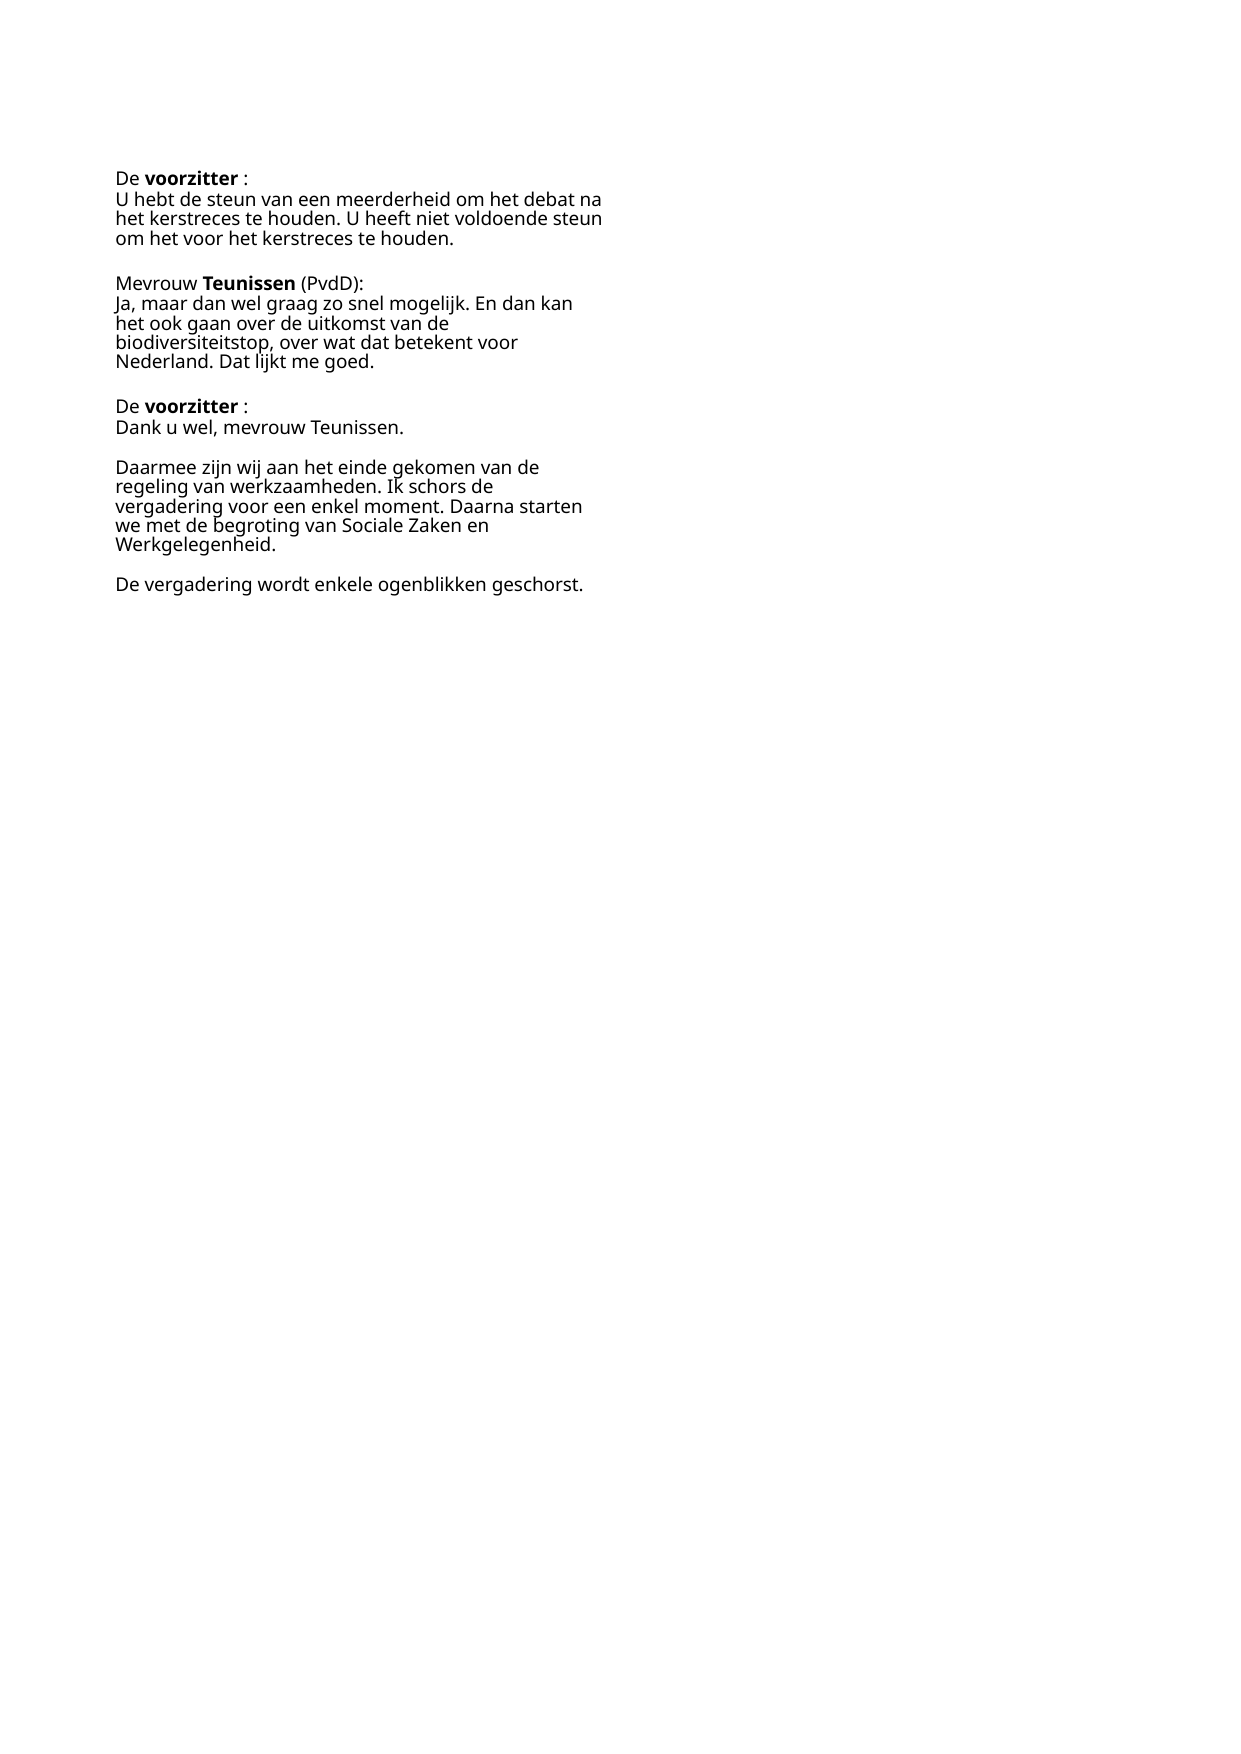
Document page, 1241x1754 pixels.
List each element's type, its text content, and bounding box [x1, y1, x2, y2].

text Mevrouw Teunissen (PvdD): [115, 270, 605, 295]
text De voorzitter : [115, 165, 605, 191]
text De vergadering wordt enkele ogenblikken geschorst. [115, 576, 605, 596]
text De voorzitter : [115, 393, 605, 419]
text Ja, maar dan wel graag zo snel mogelijk. En dan kan het ook gaan over de uitkomst van de biodiversiteitstop, over wat dat betekent voor Nederland. Dat lijkt me goed. [115, 295, 605, 372]
text Daarmee zijn wij aan het einde gekomen van de regeling van werkzaamheden. Ik schors de vergadering voor een enkel moment. Daarna starten we met de begroting van Sociale Zaken en Werkgelegenheid. [115, 459, 605, 555]
text Dank u wel, mevrouw Teunissen. [115, 419, 605, 438]
text U hebt de steun van een meerderheid om het debat na het kerstreces te houden. U heeft niet voldoende steun om het voor het kerstreces te houden. [115, 191, 605, 249]
